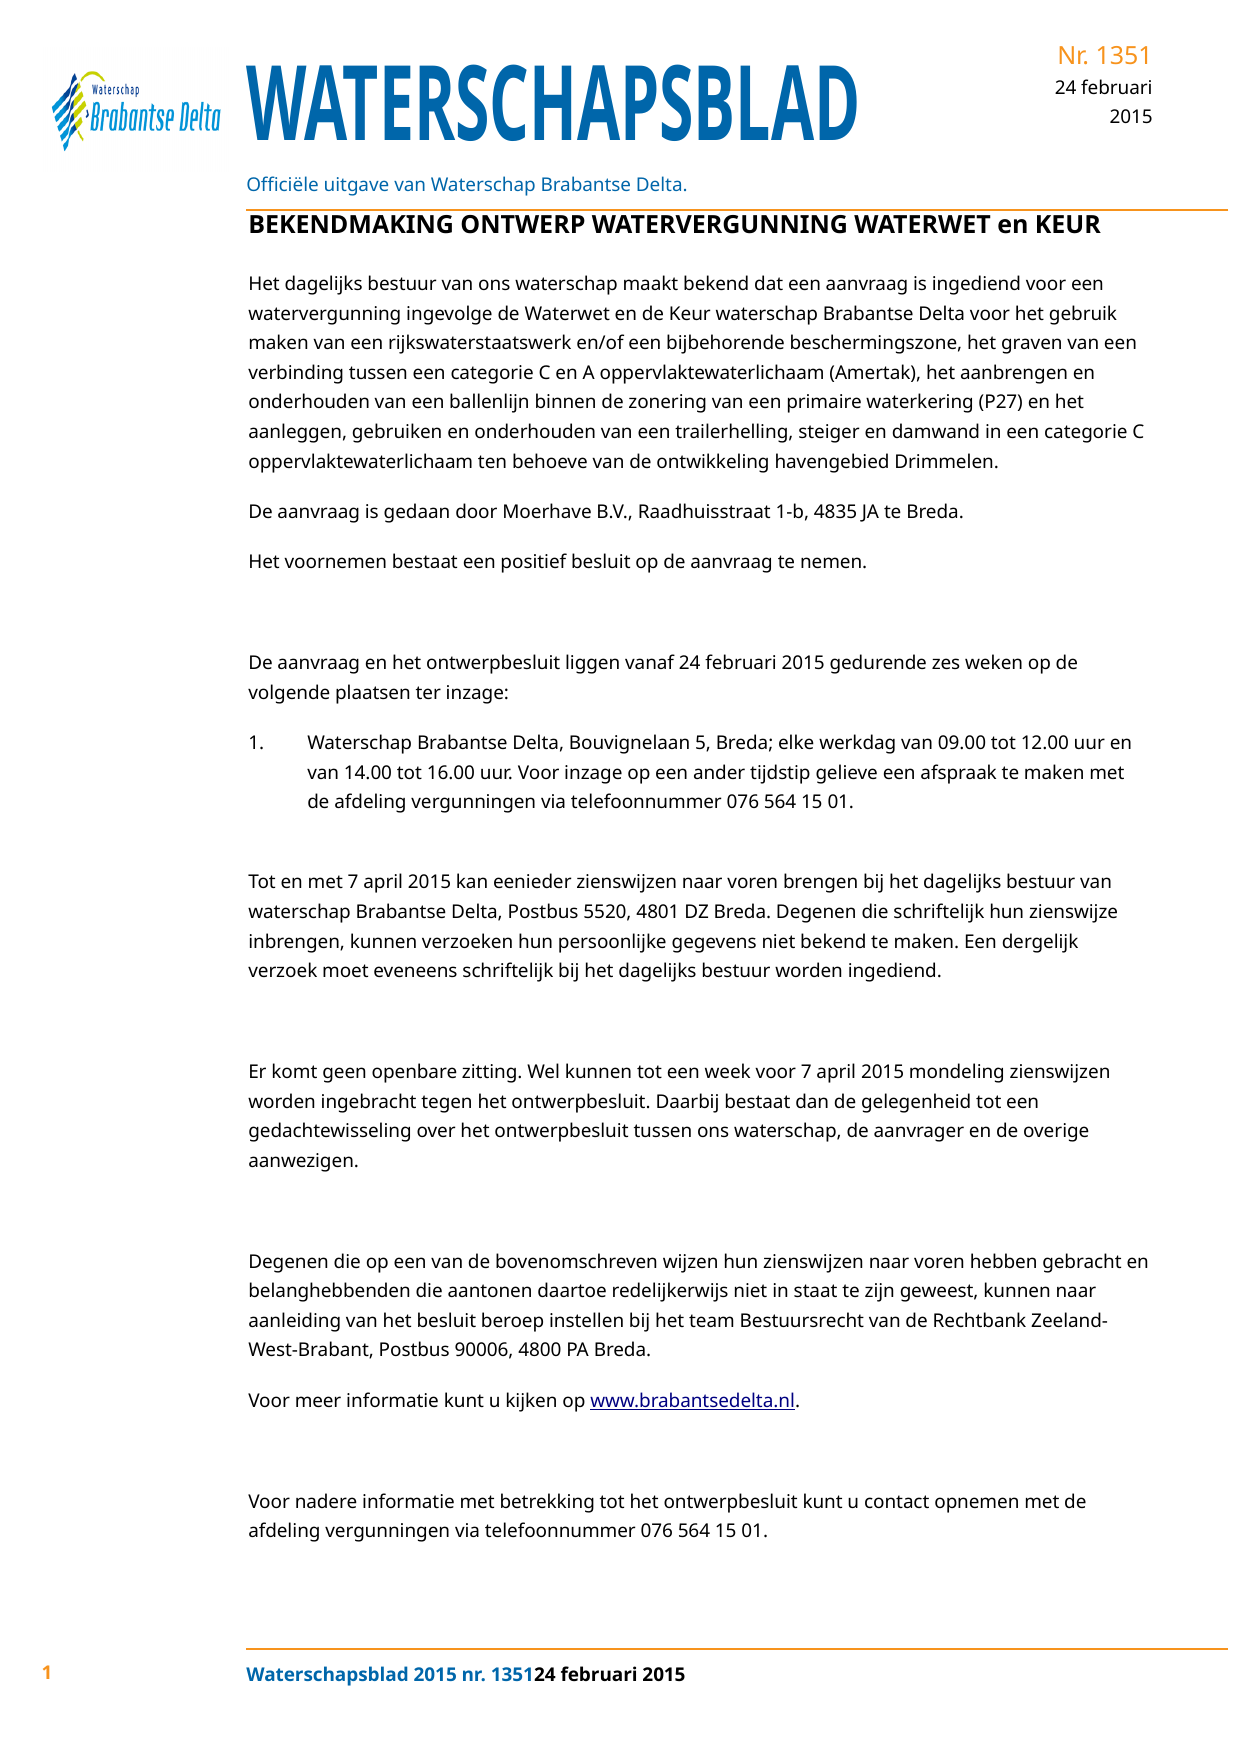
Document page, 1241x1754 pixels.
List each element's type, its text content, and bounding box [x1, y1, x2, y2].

text Degenen die op een van de bovenomschreven wijzen hun zienswijzen naar voren hebben gebracht en belanghebbenden die aantonen daartoe redelijkerwijs niet in staat te zijn geweest, kunnen naar aanleiding van het besluit beroep instellen bij het team Bestuursrecht van de Rechtbank Zeeland-West-Brabant, Postbus 90006, 4800 PA Breda. [248, 1248, 1152, 1362]
text Tot en met 7 april 2015 kan eenieder zienswijzen naar voren brengen bij het dagelijks bestuur van waterschap Brabantse Delta, Postbus 5520, 4801 DZ Breda. Degenen die schriftelijk hun zienswijze inbrengen, kunnen verzoeken hun persoonlijke gegevens niet bekend te maken. Een dergelijk verzoek moet eveneens schriftelijk bij het dagelijks bestuur worden ingediend. [248, 869, 1152, 983]
text BEKENDMAKING ONTWERP WATERVERGUNNING WATERWET en KEUR [248, 211, 1152, 241]
text Het dagelijks bestuur van ons waterschap maakt bekend dat een aanvraag is ingediend voor een watervergunning ingevolge de Waterwet en de Keur waterschap Brabantse Delta voor het gebruik maken van een rijkswaterstaatswerk en/of een bijbehorende beschermingszone, het graven van een verbinding tussen een categorie C en A oppervlaktewaterlichaam (Amertak), het aanbrengen en onderhouden van een ballenlijn binnen de zonering van een primaire waterkering (P27) en het aanleggen, gebruiken en onderhouden van een trailerhelling, steiger en damwand in een categorie C oppervlaktewaterlichaam ten behoeve van de ontwikkeling havengebied Drimmelen. [248, 270, 1152, 473]
text Er komt geen openbare zitting. Wel kunnen tot een week voor 7 april 2015 mondeling zienswijzen worden ingebracht tegen het ontwerpbesluit. Daarbij bestaat dan de gelegenheid tot een gedachtewisseling over het ontwerpbesluit tussen ons waterschap, de aanvrager en de overige aanwezigen. [248, 1058, 1152, 1173]
list Waterschap Brabantse Delta, Bouvignelaan 5, Breda; elke werkdag van 09.00 tot 12.00 uur en van 14.00 tot 16.00 uur. Voor inzage op een ander tijdstip gelieve een afspraak te maken met de afdeling vergunningen via telefoonnummer 076 564 15 01. [248, 729, 1152, 814]
text De aanvraag is gedaan door Moerhave B.V., Raadhuisstraat 1-b, 4835 JA te Breda. [248, 498, 1152, 524]
text Voor nadere informatie met betrekking tot het ontwerpbesluit kunt u contact opnemen met de afdeling vergunningen via telefoonnummer 076 564 15 01. [248, 1488, 1152, 1543]
text Voor meer informatie kunt u kijken op www.brabantsedelta.nl. [248, 1387, 1152, 1413]
picture [41, 47, 231, 172]
text Het voornemen bestaat een positief besluit op de aanvraag te nemen. [248, 549, 1152, 574]
text De aanvraag en het ontwerpbesluit liggen vanaf 24 februari 2015 gedurende zes weken op de volgende plaatsen ter inzage: [248, 649, 1152, 705]
